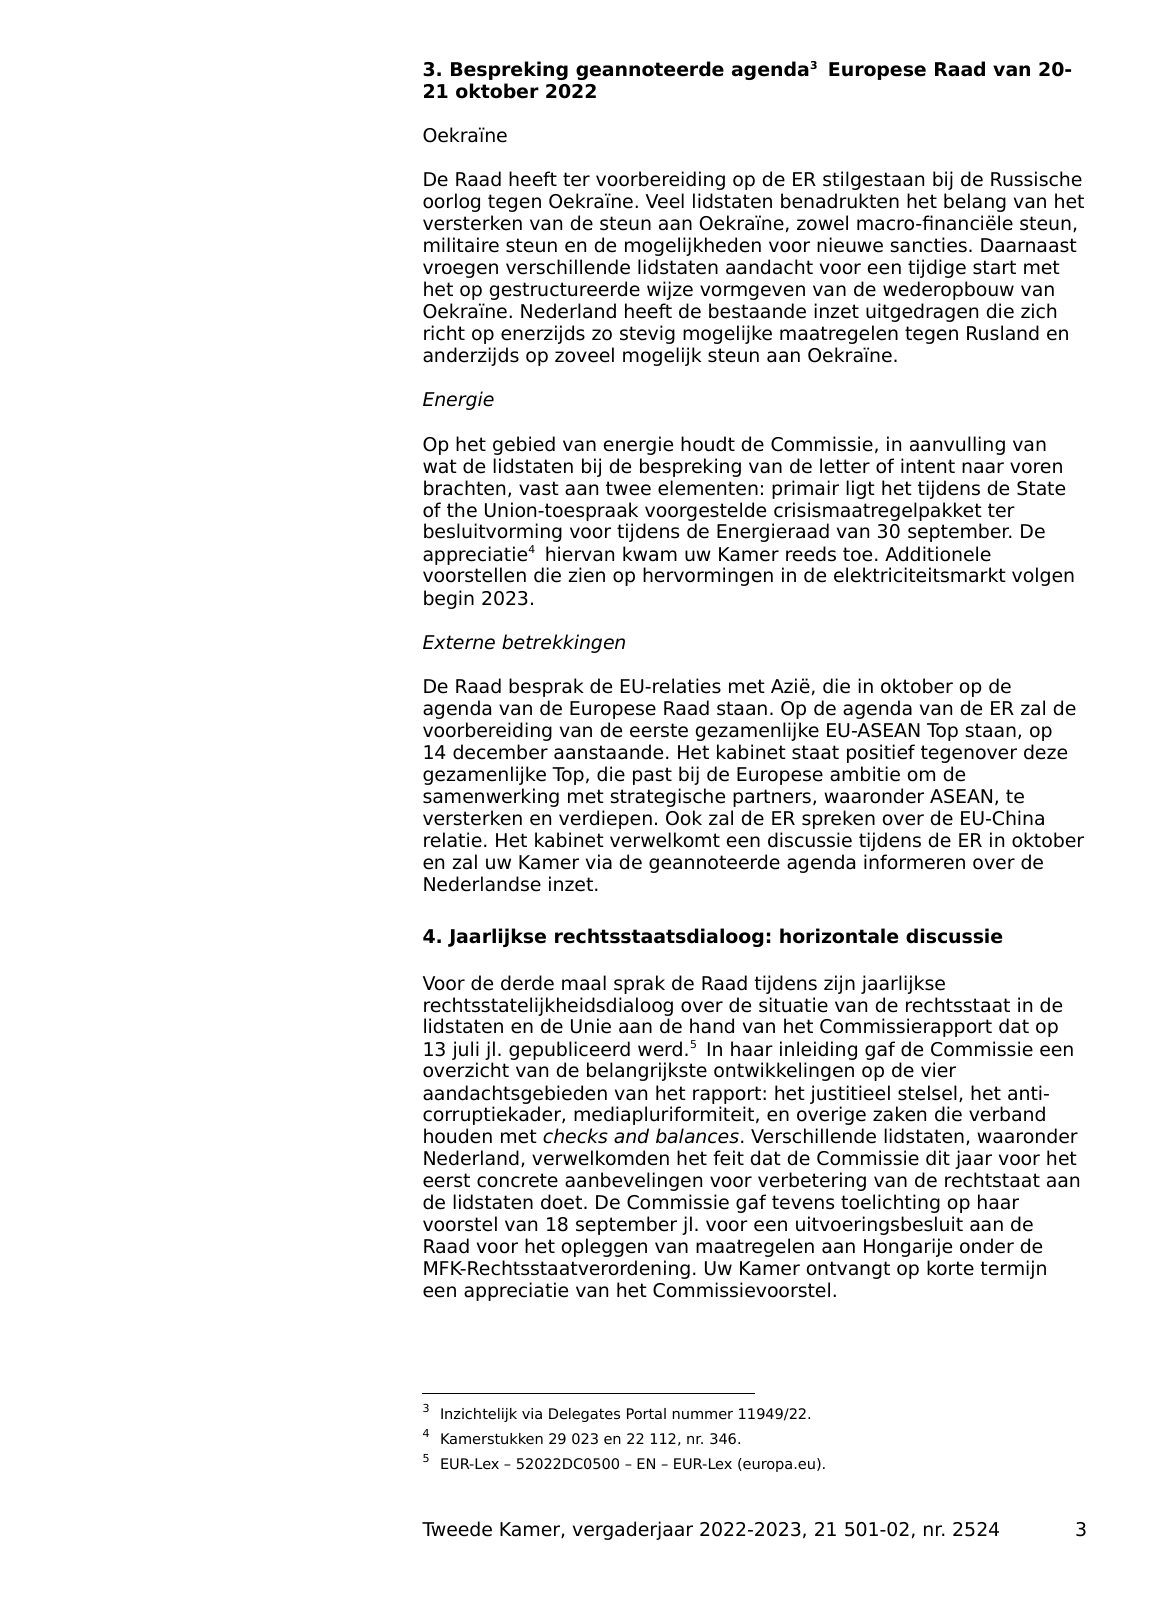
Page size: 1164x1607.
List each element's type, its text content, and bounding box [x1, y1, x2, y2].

text De Raad heeft ter voorbereiding op de ER stilgestaan bij de Russische oorlog tegen Oekraïne. Veel lidstaten benadrukten het belang van het versterken van de steun aan Oekraïne, zowel macro-financiële steun, militaire steun en de mogelijkheden voor nieuwe sancties. Daarnaast vroegen verschillende lidstaten aandacht voor een tijdige start met het op gestructureerde wijze vormgeven van de wederopbouw van Oekraïne. Nederland heeft de bestaande inzet uitgedragen die zich richt op enerzijds zo stevig mogelijke maatregelen tegen Rusland en anderzijds op zoveel mogelijk steun aan Oekraïne. [422, 169, 1087, 367]
subtitle Externe betrekkingen [422, 632, 1087, 653]
text Voor de derde maal sprak de Raad tijdens zijn jaarlijkse rechtsstatelijkheidsdialoog over de situatie van de rechtsstaat in de lidstaten en de Unie aan de hand van het Commissierapport dat op 13 juli jl. gepubliceerd werd. In haar inleiding gaf de Commissie een overzicht van de belangrijkste ontwikkelingen op de vier aandachtsgebieden van het rapport: het justitieel stelsel, het anti-corruptiekader, mediapluriformiteit, en overige zaken die verband houden met checks and balances. Verschillende lidstaten, waaronder Nederland, verwelkomden het feit dat de Commissie dit jaar voor het eerst concrete aanbevelingen voor verbetering van de rechtstaat aan de lidstaten doet. De Commissie gaf tevens toelichting op haar voorstel van 18 september jl. voor een uitvoeringsbesluit aan de Raad voor het opleggen van maatregelen aan Hongarije onder de MFK-Rechtsstaatverordening. Uw Kamer ontvangt op korte termijn een appreciatie van het Commissievoorstel. [422, 972, 1087, 1302]
text Op het gebied van energie houdt de Commissie, in aanvulling van wat de lidstaten bij de bespreking van de letter of intent naar voren brachten, vast aan twee elementen: primair ligt het tijdens de State of the Union-toespraak voorgestelde crisismaatregelpakket ter besluitvorming voor tijdens de Energieraad van 30 september. De appreciatie hiervan kwam uw Kamer reeds toe. Additionele voorstellen die zien op hervormingen in de elektriciteitsmarkt volgen begin 2023. [422, 433, 1087, 609]
text De Raad besprak de EU-relaties met Azië, die in oktober op de agenda van de Europese Raad staan. Op de agenda van de ER zal de voorbereiding van de eerste gezamenlijke EU-ASEAN Top staan, op 14 december aanstaande. Het kabinet staat positief tegenover deze gezamenlijke Top, die past bij de Europese ambitie om de samenwerking met strategische partners, waaronder ASEAN, te versterken en verdiepen. Ook zal de ER spreken over de EU-China relatie. Het kabinet verwelkomt een discussie tijdens de ER in oktober en zal uw Kamer via de geannoteerde agenda informeren over de Nederlandse inzet. [422, 676, 1087, 896]
text Inzichtelijk via Delegates Portal nummer 11949/22. [422, 1402, 1087, 1424]
subtitle Energie [422, 389, 1087, 411]
subtitle 4. Jaarlijkse rechtsstaatsdialoog: horizontale discussie [422, 926, 1087, 947]
text EUR-Lex – 52022DC0500 – EN – EUR-Lex (europa.eu). [422, 1452, 1087, 1474]
text Kamerstukken 29 023 en 22 112, nr. 346. [422, 1427, 1087, 1449]
subtitle 3. Bespreking geannoteerde agenda Europese Raad van 20-21 oktober 2022 [422, 59, 1087, 103]
subtitle Oekraïne [422, 125, 1087, 147]
